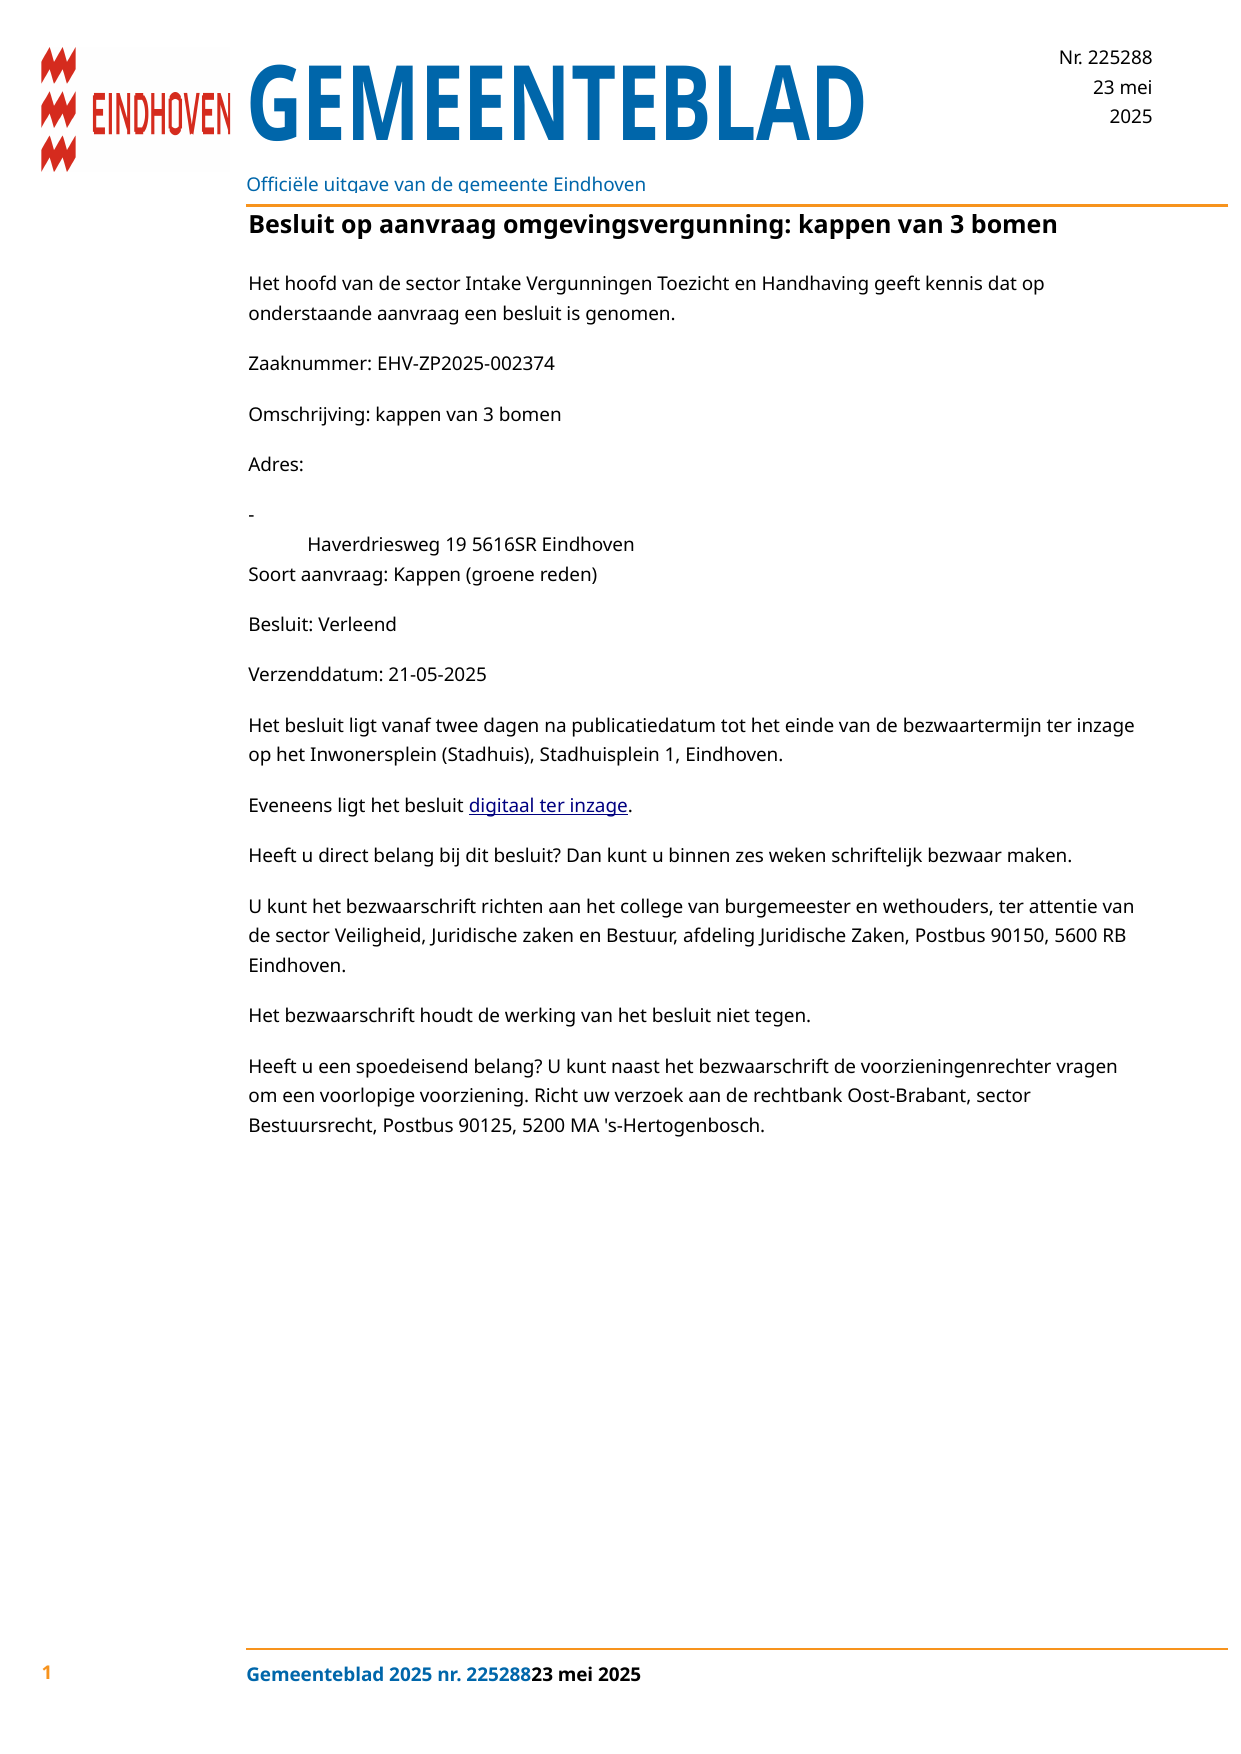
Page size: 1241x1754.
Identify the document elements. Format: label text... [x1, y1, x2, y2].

text Het hoofd van de sector Intake Vergunningen Toezicht en Handhaving geeft kennis dat op onderstaande aanvraag een besluit is genomen. [248, 270, 1152, 326]
text Verzenddatum: 21-05-2025 [248, 662, 1152, 687]
text Zaaknummer: EHV-ZP2025-002374 [248, 350, 1152, 376]
text Besluit: Verleend [248, 611, 1152, 637]
text Het bezwaarschrift houdt de werking van het besluit niet tegen. [248, 1002, 1152, 1028]
text U kunt het bezwaarschrift richten aan het college van burgemeester en wethouders, ter attentie van de sector Veiligheid, Juridische zaken en Bestuur, afdeling Juridische Zaken, Postbus 90150, 5600 RB Eindhoven. [248, 893, 1152, 978]
picture [41, 47, 231, 172]
text Soort aanvraag: Kappen (groene reden) [248, 561, 1152, 586]
text Heeft u direct belang bij dit besluit? Dan kunt u binnen zes weken schriftelijk bezwaar maken. [248, 842, 1152, 868]
text Besluit op aanvraag omgevingsvergunning: kappen van 3 bomen [248, 207, 1152, 241]
text Adres: [248, 451, 1152, 477]
text Heeft u een spoedeisend belang? U kunt naast het bezwaarschrift de voorzieningenrechter vragen om een voorlopige voorziening. Richt uw verzoek aan de rechtbank Oost-Brabant, sector Bestuursrecht, Postbus 90125, 5200 MA 's-Hertogenbosch. [248, 1053, 1152, 1138]
text Het besluit ligt vanaf twee dagen na publicatiedatum tot het einde van de bezwaartermijn ter inzage op het Inwonersplein (Stadhuis), Stadhuisplein 1, Eindhoven. [248, 712, 1152, 767]
list Haverdriesweg 19 5616SR Eindhoven [248, 531, 1152, 557]
text Eveneens ligt het besluit digitaal ter inzage. [248, 792, 1152, 818]
text Omschrijving: kappen van 3 bomen [248, 401, 1152, 426]
